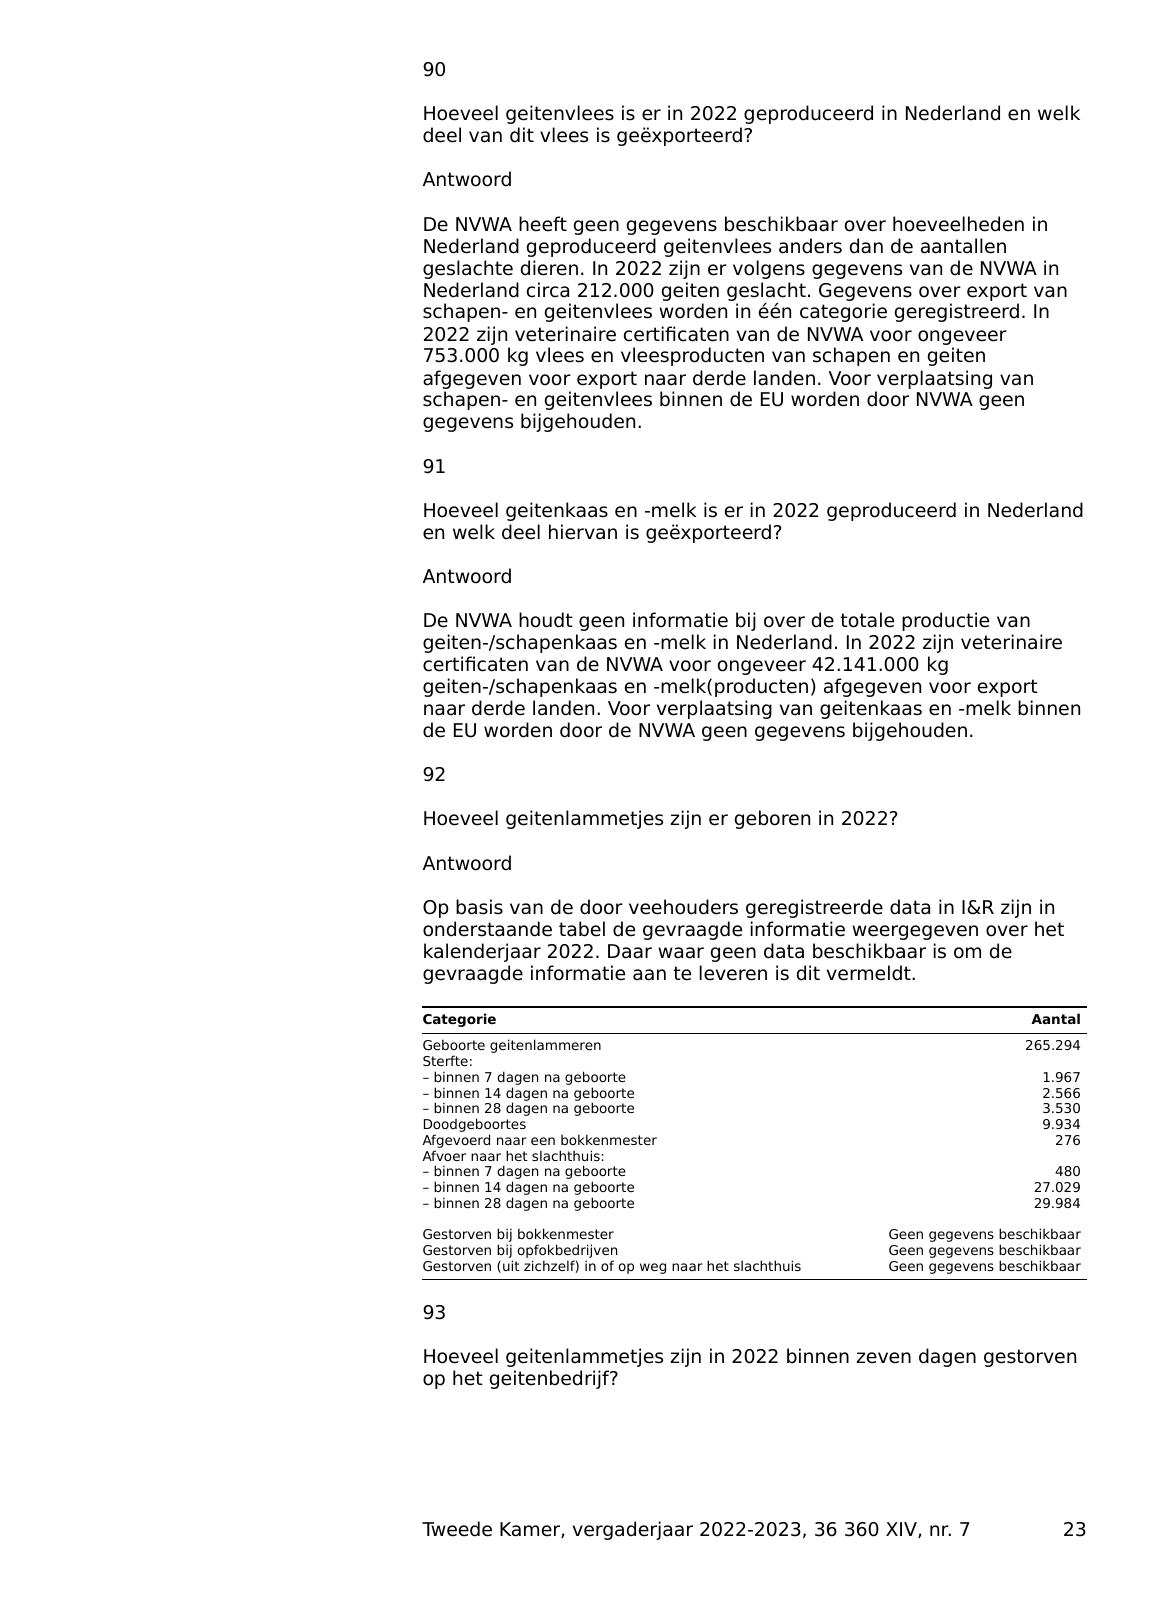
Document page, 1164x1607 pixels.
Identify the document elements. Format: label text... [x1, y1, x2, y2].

subtitle 93 [422, 1302, 1087, 1324]
table_header Categorie [422, 1008, 865, 1032]
text Hoeveel geitenvlees is er in 2022 geproduceerd in Nederland en welk deel van dit vlees is geëxporteerd? [422, 103, 1087, 147]
table_cell 480 [865, 1164, 1087, 1180]
table_cell 1.967 [865, 1070, 1087, 1085]
table_cell Afgevoerd naar een bokkenmester [422, 1133, 865, 1148]
subtitle 92 [422, 764, 1087, 786]
table_cell – binnen 28 dagen na geboorte [422, 1101, 865, 1117]
table_cell 2.566 [865, 1085, 1087, 1101]
table_header Aantal [865, 1008, 1087, 1032]
table_cell – binnen 14 dagen na geboorte [422, 1180, 865, 1196]
subtitle Antwoord [422, 852, 1087, 874]
text Hoeveel geitenkaas en -melk is er in 2022 geproduceerd in Nederland en welk deel hiervan is geëxporteerd? [422, 500, 1087, 544]
text Hoeveel geitenlammetjes zijn in 2022 binnen zeven dagen gestorven op het geitenbedrijf? [422, 1346, 1087, 1390]
table_cell [422, 1211, 865, 1227]
subtitle Antwoord [422, 169, 1087, 191]
table_cell [865, 1211, 1087, 1227]
table_cell Geen gegevens beschikbaar [865, 1243, 1087, 1258]
table_cell Gestorven (uit zichzelf) in of op weg naar het slachthuis [422, 1259, 865, 1279]
table_cell Geen gegevens beschikbaar [865, 1259, 1087, 1279]
table_cell 9.934 [865, 1117, 1087, 1133]
table_cell – binnen 14 dagen na geboorte [422, 1085, 865, 1101]
text De NVWA heeft geen gegevens beschikbaar over hoeveelheden in Nederland geproduceerd geitenvlees anders dan de aantallen geslachte dieren. In 2022 zijn er volgens gegevens van de NVWA in Nederland circa 212.000 geiten geslacht. Gegevens over export van schapen- en geitenvlees worden in één categorie geregistreerd. In 2022 zijn veterinaire certificaten van de NVWA voor ongeveer 753.000 kg vlees en vleesproducten van schapen en geiten afgegeven voor export naar derde landen. Voor verplaatsing van schapen- en geitenvlees binnen de EU worden door NVWA geen gegevens bijgehouden. [422, 213, 1087, 433]
table_cell [865, 1054, 1087, 1070]
table_cell – binnen 7 dagen na geboorte [422, 1070, 865, 1085]
text Hoeveel geitenlammetjes zijn er geboren in 2022? [422, 808, 1087, 830]
table_cell Gestorven bij bokkenmester [422, 1227, 865, 1243]
subtitle Antwoord [422, 566, 1087, 588]
table_cell 3.530 [865, 1101, 1087, 1117]
table_cell 276 [865, 1133, 1087, 1148]
table_cell – binnen 7 dagen na geboorte [422, 1164, 865, 1180]
text De NVWA houdt geen informatie bij over de totale productie van geiten-/schapenkaas en -melk in Nederland. In 2022 zijn veterinaire certificaten van de NVWA voor ongeveer 42.141.000 kg geiten-/schapenkaas en -melk(producten) afgegeven voor export naar derde landen. Voor verplaatsing van geitenkaas en -melk binnen de EU worden door de NVWA geen gegevens bijgehouden. [422, 610, 1087, 742]
table_cell Geboorte geitenlammeren [422, 1034, 865, 1054]
table_cell [865, 1148, 1087, 1164]
table_cell Geen gegevens beschikbaar [865, 1227, 1087, 1243]
table_cell Gestorven bij opfokbedrijven [422, 1243, 865, 1258]
table_cell 265.294 [865, 1034, 1087, 1054]
table_cell – binnen 28 dagen na geboorte [422, 1196, 865, 1211]
subtitle 90 [422, 59, 1087, 81]
table_cell Sterfte: [422, 1054, 865, 1070]
table_cell Afvoer naar het slachthuis: [422, 1148, 865, 1164]
text Op basis van de door veehouders geregistreerde data in I&R zijn in onderstaande tabel de gevraagde informatie weergegeven over het kalenderjaar 2022. Daar waar geen data beschikbaar is om de gevraagde informatie aan te leveren is dit vermeldt. [422, 897, 1087, 984]
subtitle 91 [422, 456, 1087, 477]
table_cell Doodgeboortes [422, 1117, 865, 1133]
table_cell 27.029 [865, 1180, 1087, 1196]
table_cell 29.984 [865, 1196, 1087, 1211]
